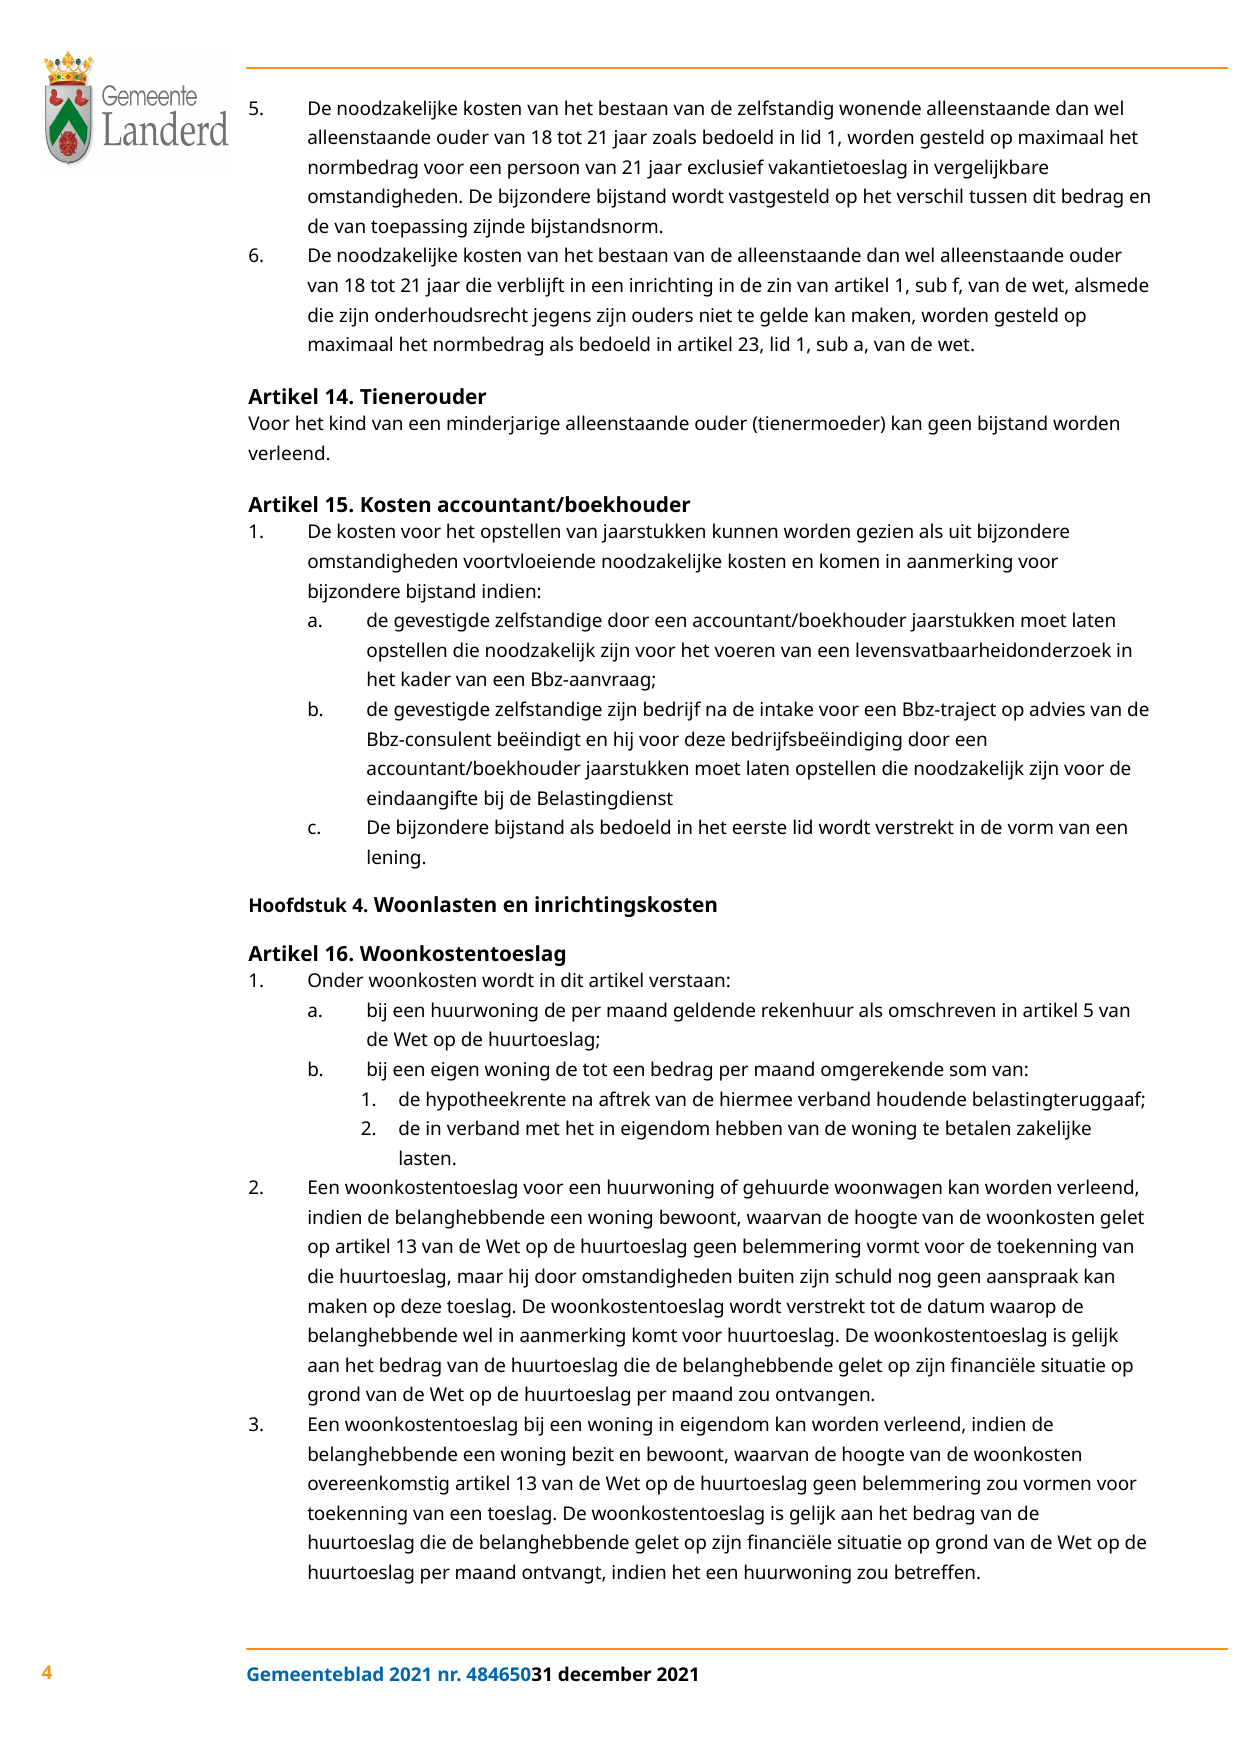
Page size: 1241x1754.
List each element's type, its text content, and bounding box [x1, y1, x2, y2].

list De noodzakelijke kosten van het bestaan van de zelfstandig wonende alleenstaande dan wel alleenstaande ouder van 18 tot 21 jaar zoals bedoeld in lid 1, worden gesteld op maximaal het normbedrag voor een persoon van 21 jaar exclusief vakantietoeslag in vergelijkbare omstandigheden. De bijzondere bijstand wordt vastgesteld op het verschil tussen dit bedrag en de van toepassing zijnde bijstandsnorm. [248, 95, 1152, 239]
list De noodzakelijke kosten van het bestaan van de alleenstaande dan wel alleenstaande ouder van 18 tot 21 jaar die verblijft in een inrichting in de zin van artikel 1, sub f, van de wet, alsmede die zijn onderhoudsrecht jegens zijn ouders niet te gelde kan maken, worden gesteld op maximaal het normbedrag als bedoeld in artikel 23, lid 1, sub a, van de wet. [248, 243, 1152, 357]
list bij een huurwoning de per maand geldende rekenhuur als omschreven in artikel 5 van de Wet op de huurtoeslag; [307, 997, 1152, 1052]
list de gevestigde zelfstandige door een accountant/boekhouder jaarstukken moet laten opstellen die noodzakelijk zijn voor het voeren van een levensvatbaarheidonderzoek in het kader van een Bbz-aanvraag; [307, 607, 1152, 692]
list de gevestigde zelfstandige zijn bedrijf na de intake voor een Bbz-traject op advies van de Bbz-consulent beëindigt en hij voor deze bedrijfsbeëindiging door een accountant/boekhouder jaarstukken moet laten opstellen die noodzakelijk zijn voor de eindaangifte bij de Belastingdienst [307, 696, 1152, 811]
list bij een eigen woning de tot een bedrag per maand omgerekende som van: [307, 1056, 1152, 1082]
text Artikel 16. Woonkostentoeslag [248, 939, 1152, 967]
list Onder woonkosten wordt in dit artikel verstaan: [248, 967, 1152, 993]
list Een woonkostentoeslag voor een huurwoning of gehuurde woonwagen kan worden verleend, indien de belanghebbende een woning bewoont, waarvan de hoogte van de woonkosten gelet op artikel 13 van de Wet op de huurtoeslag geen belemmering vormt voor de toekenning van die huurtoeslag, maar hij door omstandigheden buiten zijn schuld nog geen aanspraak kan maken op deze toeslag. De woonkostentoeslag wordt verstrekt tot de datum waarop de belanghebbende wel in aanmerking komt voor huurtoeslag. De woonkostentoeslag is gelijk aan het bedrag van de huurtoeslag die de belanghebbende gelet op zijn financiële situatie op grond van de Wet op de huurtoeslag per maand zou ontvangen. [248, 1174, 1152, 1407]
text Artikel 15. Kosten accountant/boekhouder [248, 490, 1152, 519]
text Hoofdstuk 4. Woonlasten en inrichtingskosten [248, 890, 1152, 918]
list De kosten voor het opstellen van jaarstukken kunnen worden gezien als uit bijzondere omstandigheden voortvloeiende noodzakelijke kosten en komen in aanmerking voor bijzondere bijstand indien: [248, 519, 1152, 604]
picture [41, 47, 231, 172]
text Voor het kind van een minderjarige alleenstaande ouder (tienermoeder) kan geen bijstand worden verleend. [248, 410, 1152, 466]
text Artikel 14. Tienerouder [248, 382, 1152, 410]
list de hypotheekrente na aftrek van de hiermee verband houdende belastingteruggaaf; [361, 1086, 1152, 1112]
list Een woonkostentoeslag bij een woning in eigendom kan worden verleend, indien de belanghebbende een woning bezit en bewoont, waarvan de hoogte van de woonkosten overeenkomstig artikel 13 van de Wet op de huurtoeslag geen belemmering zou vormen voor toekenning van een toeslag. De woonkostentoeslag is gelijk aan het bedrag van de huurtoeslag die de belanghebbende gelet op zijn financiële situatie op grond van de Wet op de huurtoeslag per maand ontvangt, indien het een huurwoning zou betreffen. [248, 1411, 1152, 1585]
list de in verband met het in eigendom hebben van de woning te betalen zakelijke lasten. [361, 1115, 1152, 1171]
list De bijzondere bijstand als bedoeld in het eerste lid wordt verstrekt in de vorm van een lening. [307, 814, 1152, 870]
